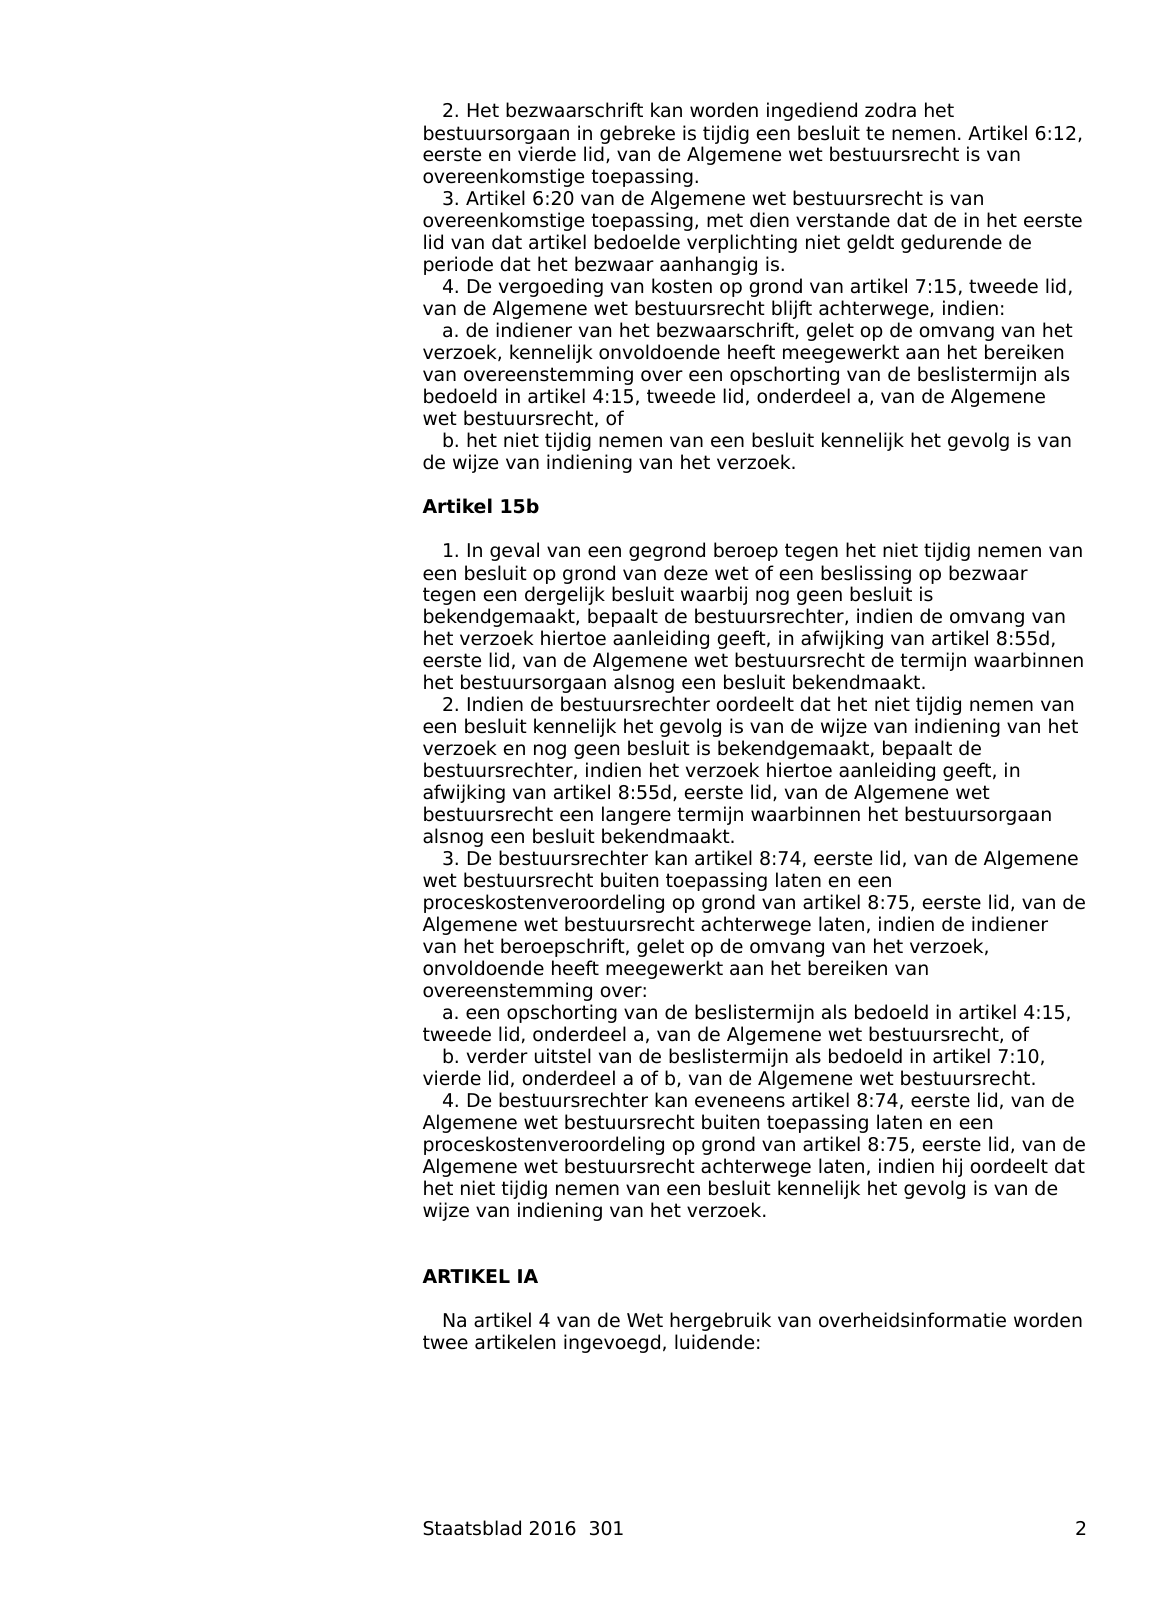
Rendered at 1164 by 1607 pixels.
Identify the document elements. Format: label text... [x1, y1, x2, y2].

text 4. De bestuursrechter kan eveneens artikel 8:74, eerste lid, van de Algemene wet bestuursrecht buiten toepassing laten en een proceskostenveroordeling op grond van artikel 8:75, eerste lid, van de Algemene wet bestuursrecht achterwege laten, indien hij oordeelt dat het niet tijdig nemen van een besluit kennelijk het gevolg is van de wijze van indiening van het verzoek. [422, 1090, 1087, 1222]
text 1. In geval van een gegrond beroep tegen het niet tijdig nemen van een besluit op grond van deze wet of een beslissing op bezwaar tegen een dergelijk besluit waarbij nog geen besluit is bekendgemaakt, bepaalt de bestuursrechter, indien de omvang van het verzoek hiertoe aanleiding geeft, in afwijking van artikel 8:55d, eerste lid, van de Algemene wet bestuursrecht de termijn waarbinnen het bestuursorgaan alsnog een besluit bekendmaakt. [422, 540, 1087, 694]
subtitle Artikel 15b [422, 496, 1087, 518]
text a. een opschorting van de beslistermijn als bedoeld in artikel 4:15, tweede lid, onderdeel a, van de Algemene wet bestuursrecht, of [422, 1002, 1087, 1046]
text Na artikel 4 van de Wet hergebruik van overheidsinformatie worden twee artikelen ingevoegd, luidende: [422, 1310, 1087, 1354]
text b. verder uitstel van de beslistermijn als bedoeld in artikel 7:10, vierde lid, onderdeel a of b, van de Algemene wet bestuursrecht. [422, 1046, 1087, 1090]
text 3. De bestuursrechter kan artikel 8:74, eerste lid, van de Algemene wet bestuursrecht buiten toepassing laten en een proceskostenveroordeling op grond van artikel 8:75, eerste lid, van de Algemene wet bestuursrecht achterwege laten, indien de indiener van het beroepschrift, gelet op de omvang van het verzoek, onvoldoende heeft meegewerkt aan het bereiken van overeenstemming over: [422, 848, 1087, 1002]
text 4. De vergoeding van kosten op grond van artikel 7:15, tweede lid, van de Algemene wet bestuursrecht blijft achterwege, indien: [422, 276, 1087, 320]
subtitle ARTIKEL IA [422, 1266, 1087, 1288]
text 3. Artikel 6:20 van de Algemene wet bestuursrecht is van overeenkomstige toepassing, met dien verstande dat de in het eerste lid van dat artikel bedoelde verplichting niet geldt gedurende de periode dat het bezwaar aanhangig is. [422, 188, 1087, 276]
text b. het niet tijdig nemen van een besluit kennelijk het gevolg is van de wijze van indiening van het verzoek. [422, 430, 1087, 474]
text 2. Indien de bestuursrechter oordeelt dat het niet tijdig nemen van een besluit kennelijk het gevolg is van de wijze van indiening van het verzoek en nog geen besluit is bekendgemaakt, bepaalt de bestuursrechter, indien het verzoek hiertoe aanleiding geeft, in afwijking van artikel 8:55d, eerste lid, van de Algemene wet bestuursrecht een langere termijn waarbinnen het bestuursorgaan alsnog een besluit bekendmaakt. [422, 694, 1087, 848]
text a. de indiener van het bezwaarschrift, gelet op de omvang van het verzoek, kennelijk onvoldoende heeft meegewerkt aan het bereiken van overeenstemming over een opschorting van de beslistermijn als bedoeld in artikel 4:15, tweede lid, onderdeel a, van de Algemene wet bestuursrecht, of [422, 320, 1087, 430]
text 2. Het bezwaarschrift kan worden ingediend zodra het bestuursorgaan in gebreke is tijdig een besluit te nemen. Artikel 6:12, eerste en vierde lid, van de Algemene wet bestuursrecht is van overeenkomstige toepassing. [422, 100, 1087, 188]
